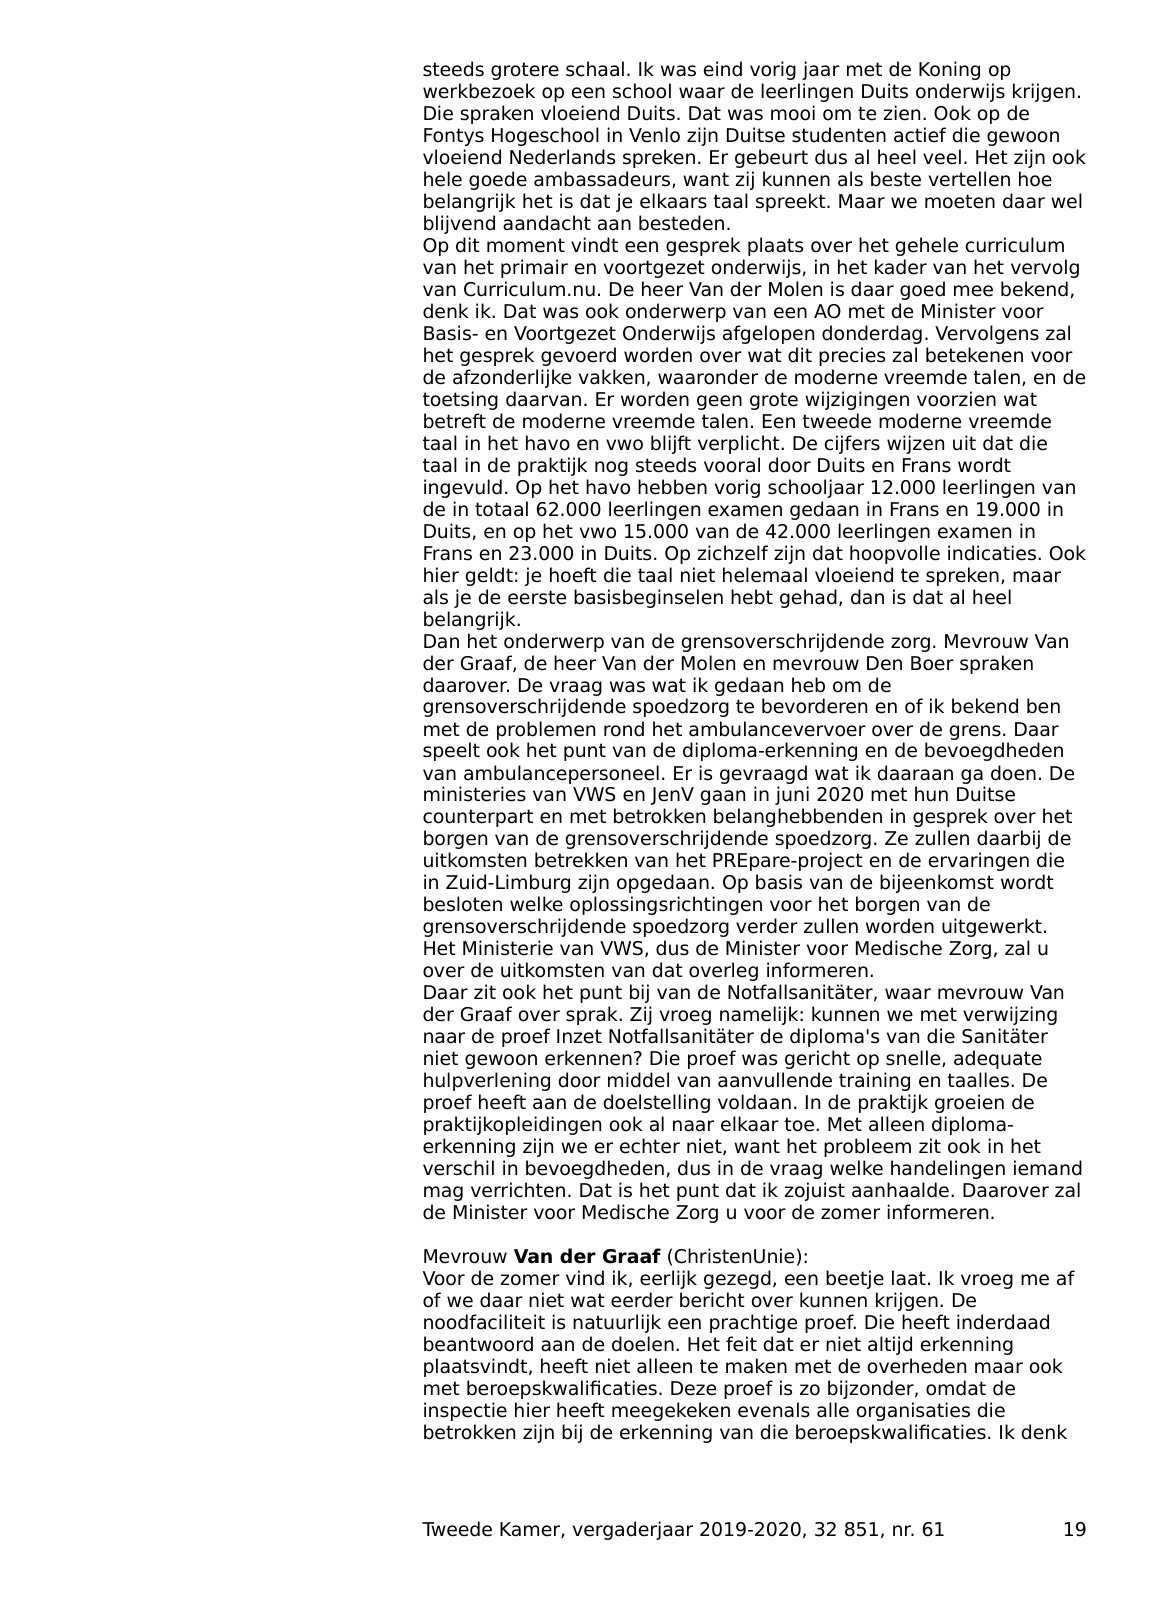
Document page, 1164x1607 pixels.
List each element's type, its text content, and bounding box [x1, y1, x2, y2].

text steeds grotere schaal. Ik was eind vorig jaar met de Koning op werkbezoek op een school waar de leerlingen Duits onderwijs krijgen. Die spraken vloeiend Duits. Dat was mooi om te zien. Ook op de Fontys Hogeschool in Venlo zijn Duitse studenten actief die gewoon vloeiend Nederlands spreken. Er gebeurt dus al heel veel. Het zijn ook hele goede ambassadeurs, want zij kunnen als beste vertellen hoe belangrijk het is dat je elkaars taal spreekt. Maar we moeten daar wel blijvend aandacht aan besteden. [422, 59, 1087, 235]
text Op dit moment vindt een gesprek plaats over het gehele curriculum van het primair en voortgezet onderwijs, in het kader van het vervolg van Curriculum.nu. De heer Van der Molen is daar goed mee bekend, denk ik. Dat was ook onderwerp van een AO met de Minister voor Basis- en Voortgezet Onderwijs afgelopen donderdag. Vervolgens zal het gesprek gevoerd worden over wat dit precies zal betekenen voor de afzonderlijke vakken, waaronder de moderne vreemde talen, en de toetsing daarvan. Er worden geen grote wijzigingen voorzien wat betreft de moderne vreemde talen. Een tweede moderne vreemde taal in het havo en vwo blijft verplicht. De cijfers wijzen uit dat die taal in de praktijk nog steeds vooral door Duits en Frans wordt ingevuld. Op het havo hebben vorig schooljaar 12.000 leerlingen van de in totaal 62.000 leerlingen examen gedaan in Frans en 19.000 in Duits, en op het vwo 15.000 van de 42.000 leerlingen examen in Frans en 23.000 in Duits. Op zichzelf zijn dat hoopvolle indicaties. Ook hier geldt: je hoeft die taal niet helemaal vloeiend te spreken, maar als je de eerste basisbeginselen hebt gehad, dan is dat al heel belangrijk. [422, 235, 1087, 631]
text Mevrouw Van der Graaf (ChristenUnie): [422, 1246, 1087, 1268]
text Voor de zomer vind ik, eerlijk gezegd, een beetje laat. Ik vroeg me af of we daar niet wat eerder bericht over kunnen krijgen. De noodfaciliteit is natuurlijk een prachtige proef. Die heeft inderdaad beantwoord aan de doelen. Het feit dat er niet altijd erkenning plaatsvindt, heeft niet alleen te maken met de overheden maar ook met beroepskwalificaties. Deze proef is zo bijzonder, omdat de inspectie hier heeft meegekeken evenals alle organisaties die betrokken zijn bij de erkenning van die beroepskwalificaties. Ik denk [422, 1268, 1087, 1444]
text Dan het onderwerp van de grensoverschrijdende zorg. Mevrouw Van der Graaf, de heer Van der Molen en mevrouw Den Boer spraken daarover. De vraag was wat ik gedaan heb om de grensoverschrijdende spoedzorg te bevorderen en of ik bekend ben met de problemen rond het ambulancevervoer over de grens. Daar speelt ook het punt van de diploma-erkenning en de bevoegdheden van ambulancepersoneel. Er is gevraagd wat ik daaraan ga doen. De ministeries van VWS en JenV gaan in juni 2020 met hun Duitse counterpart en met betrokken belanghebbenden in gesprek over het borgen van de grensoverschrijdende spoedzorg. Ze zullen daarbij de uitkomsten betrekken van het PREpare-project en de ervaringen die in Zuid-Limburg zijn opgedaan. Op basis van de bijeenkomst wordt besloten welke oplossingsrichtingen voor het borgen van de grensoverschrijdende spoedzorg verder zullen worden uitgewerkt. Het Ministerie van VWS, dus de Minister voor Medische Zorg, zal u over de uitkomsten van dat overleg informeren. [422, 631, 1087, 982]
text Daar zit ook het punt bij van de Notfallsanitäter, waar mevrouw Van der Graaf over sprak. Zij vroeg namelijk: kunnen we met verwijzing naar de proef Inzet Notfallsanitäter de diploma's van die Sanitäter niet gewoon erkennen? Die proef was gericht op snelle, adequate hulpverlening door middel van aanvullende training en taalles. De proef heeft aan de doelstelling voldaan. In de praktijk groeien de praktijkopleidingen ook al naar elkaar toe. Met alleen diploma-erkenning zijn we er echter niet, want het probleem zit ook in het verschil in bevoegdheden, dus in de vraag welke handelingen iemand mag verrichten. Dat is het punt dat ik zojuist aanhaalde. Daarover zal de Minister voor Medische Zorg u voor de zomer informeren. [422, 982, 1087, 1224]
